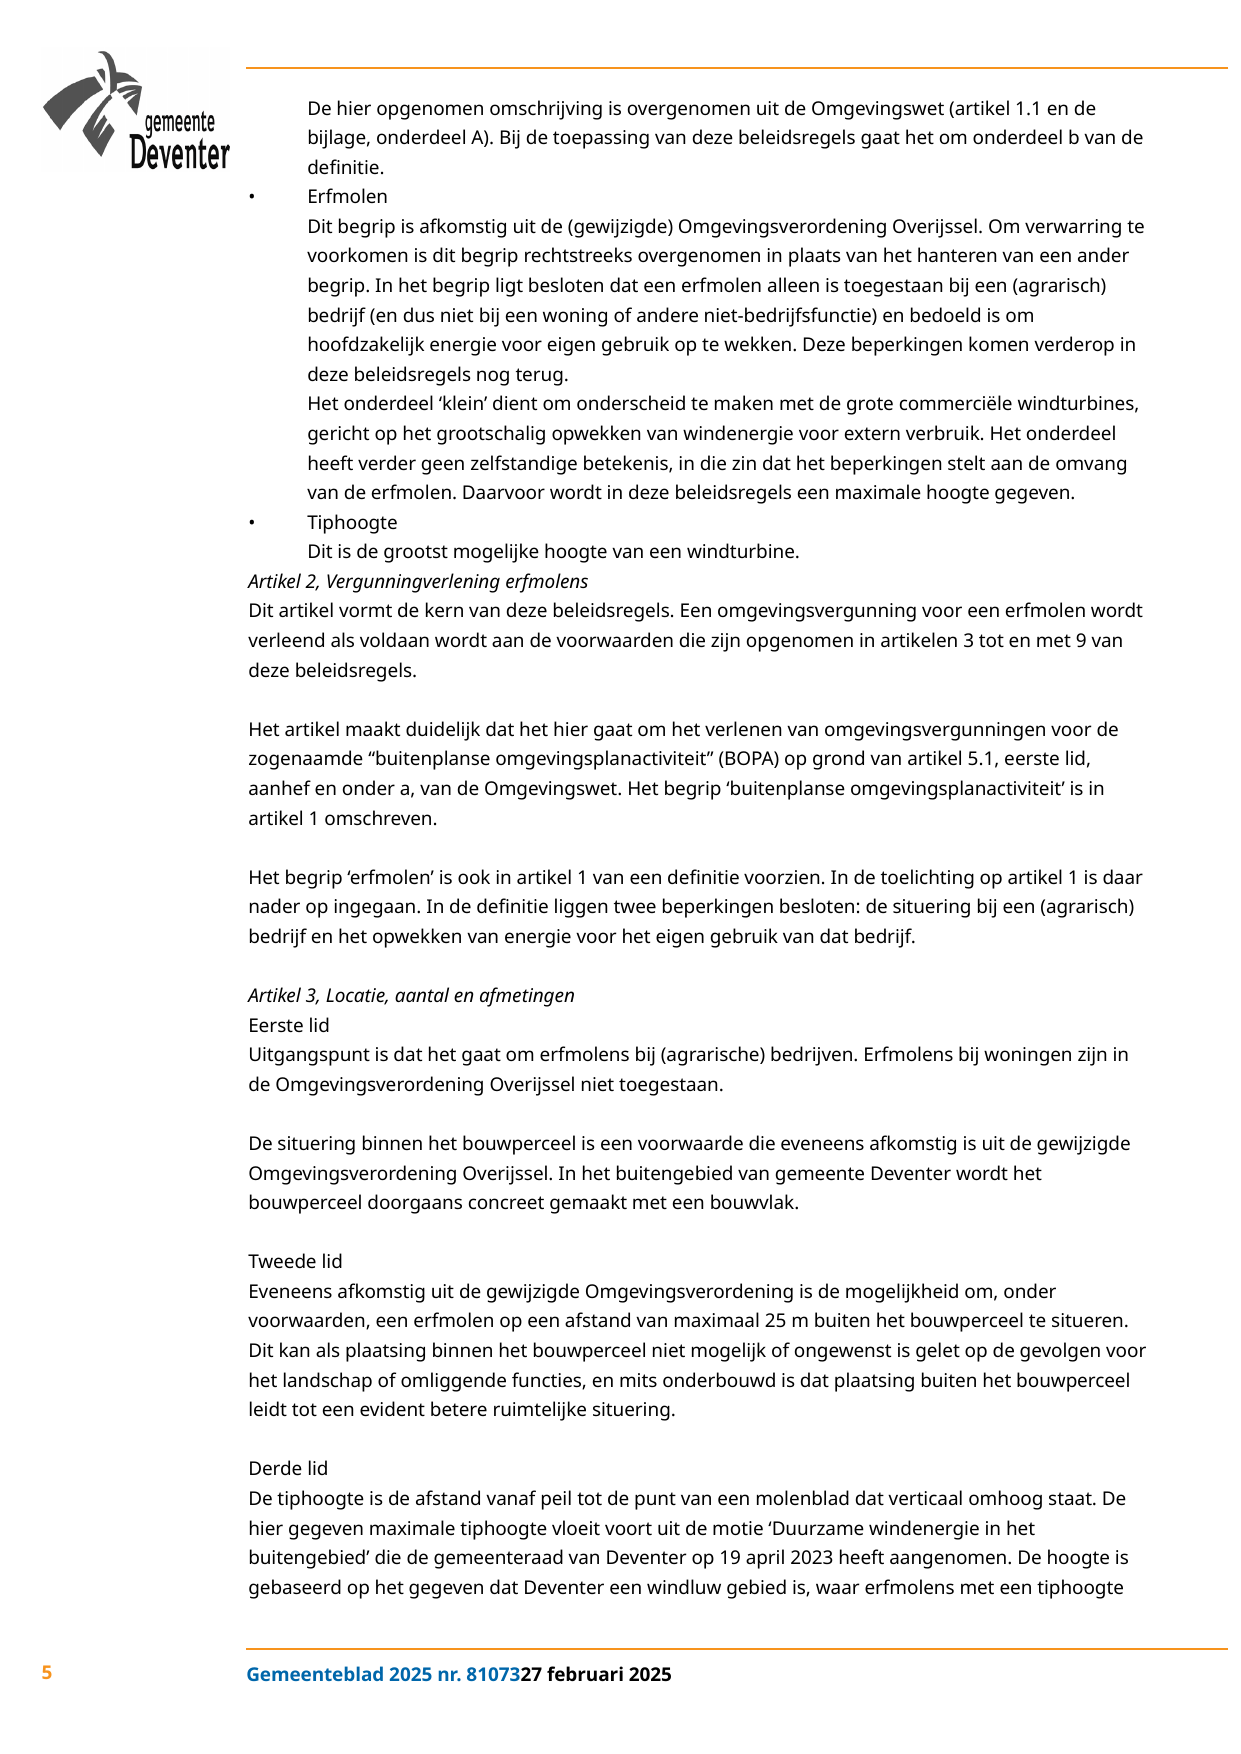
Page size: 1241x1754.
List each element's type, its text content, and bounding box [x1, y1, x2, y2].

text Artikel 2, Vergunningverlening erfmolens [248, 568, 1152, 594]
text Artikel 3, Locatie, aantal en afmetingen [248, 982, 1152, 1008]
text Eerste lid [248, 1012, 1152, 1038]
text Dit artikel vormt de kern van deze beleidsregels. Een omgevingsvergunning voor een erfmolen wordt verleend als voldaan wordt aan de voorwaarden die zijn opgenomen in artikelen 3 tot en met 9 van deze beleidsregels. [248, 598, 1152, 683]
list Het onderdeel ‘klein’ dient om onderscheid te maken met de grote commerciële windturbines, gericht op het grootschalig opwekken van windenergie voor extern verbruik. Het onderdeel heeft verder geen zelfstandige betekenis, in die zin dat het beperkingen stelt aan de omvang van de erfmolen. Daarvoor wordt in deze beleidsregels een maximale hoogte gegeven. [248, 391, 1152, 505]
list Dit begrip is afkomstig uit de (gewijzigde) Omgevingsverordening Overijssel. Om verwarring te voorkomen is dit begrip rechtstreeks overgenomen in plaats van het hanteren van een ander begrip. In het begrip ligt besloten dat een erfmolen alleen is toegestaan bij een (agrarisch) bedrijf (en dus niet bij een woning of andere niet-bedrijfsfunctie) en bedoeld is om hoofdzakelijk energie voor eigen gebruik op te wekken. Deze beperkingen komen verderop in deze beleidsregels nog terug. [248, 213, 1152, 387]
text Het begrip ‘erfmolen’ is ook in artikel 1 van een definitie voorzien. In de toelichting op artikel 1 is daar nader op ingegaan. In de definitie liggen twee beperkingen besloten: de situering bij een (agrarisch) bedrijf en het opwekken van energie voor het eigen gebruik van dat bedrijf. [248, 864, 1152, 949]
list Erfmolen [248, 183, 1152, 209]
text De situering binnen het bouwperceel is een voorwaarde die eveneens afkomstig is uit de gewijzigde Omgevingsverordening Overijssel. In het buitengebied van gemeente Deventer wordt het bouwperceel doorgaans concreet gemaakt met een bouwvlak. [248, 1130, 1152, 1215]
text Eveneens afkomstig uit de gewijzigde Omgevingsverordening is de mogelijkheid om, onder voorwaarden, een erfmolen op een afstand van maximaal 25 m buiten het bouwperceel te situeren. Dit kan als plaatsing binnen het bouwperceel niet mogelijk of ongewenst is gelet op de gevolgen voor het landschap of omliggende functies, en mits onderbouwd is dat plaatsing buiten het bouwperceel leidt tot een evident betere ruimtelijke situering. [248, 1278, 1152, 1422]
text Derde lid [248, 1456, 1152, 1481]
text Tweede lid [248, 1248, 1152, 1274]
list De hier opgenomen omschrijving is overgenomen uit de Omgevingswet (artikel 1.1 en de bijlage, onderdeel A). Bij de toepassing van deze beleidsregels gaat het om onderdeel b van de definitie. [248, 95, 1152, 180]
list Dit is de grootst mogelijke hoogte van een windturbine. [248, 538, 1152, 564]
text Uitgangspunt is dat het gaat om erfmolens bij (agrarische) bedrijven. Erfmolens bij woningen zijn in de Omgevingsverordening Overijssel niet toegestaan. [248, 1041, 1152, 1097]
picture [41, 47, 231, 172]
text Het artikel maakt duidelijk dat het hier gaat om het verlenen van omgevingsvergunningen voor de zogenaamde “buitenplanse omgevingsplanactiviteit” (BOPA) op grond van artikel 5.1, eerste lid, aanhef en onder a, van de Omgevingswet. Het begrip ‘buitenplanse omgevingsplanactiviteit’ is in artikel 1 omschreven. [248, 716, 1152, 831]
text De tiphoogte is de afstand vanaf peil tot de punt van een molenblad dat verticaal omhoog staat. De hier gegeven maximale tiphoogte vloeit voort uit de motie ‘Duurzame windenergie in het buitengebied’ die de gemeenteraad van Deventer op 19 april 2023 heeft aangenomen. De hoogte is gebaseerd op het gegeven dat Deventer een windluw gebied is, waar erfmolens met een tiphoogte [248, 1485, 1152, 1600]
list Tiphoogte [248, 509, 1152, 535]
